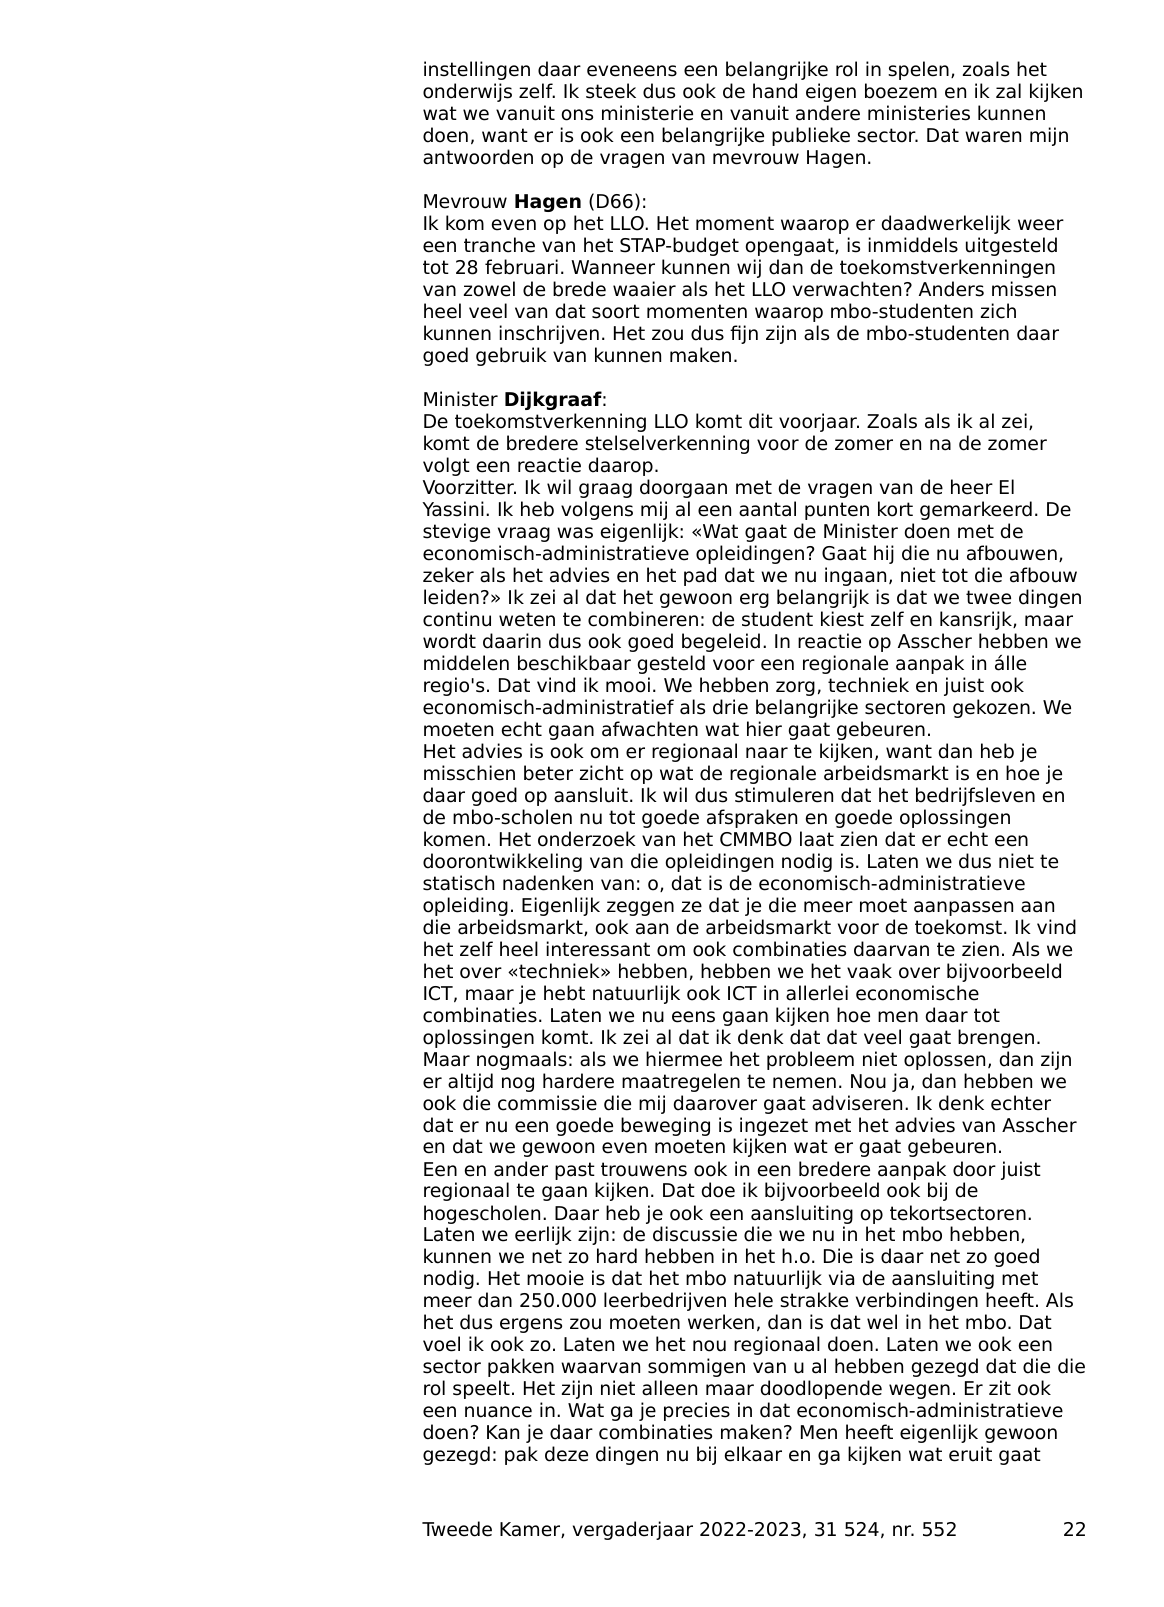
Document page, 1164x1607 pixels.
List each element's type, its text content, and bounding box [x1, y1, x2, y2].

text Voorzitter. Ik wil graag doorgaan met de vragen van de heer El Yassini. Ik heb volgens mij al een aantal punten kort gemarkeerd. De stevige vraag was eigenlijk: «Wat gaat de Minister doen met de economisch-administratieve opleidingen? Gaat hij die nu afbouwen, zeker als het advies en het pad dat we nu ingaan, niet tot die afbouw leiden?» Ik zei al dat het gewoon erg belangrijk is dat we twee dingen continu weten te combineren: de student kiest zelf en kansrijk, maar wordt daarin dus ook goed begeleid. In reactie op Asscher hebben we middelen beschikbaar gesteld voor een regionale aanpak in álle regio's. Dat vind ik mooi. We hebben zorg, techniek en juist ook economisch-administratief als drie belangrijke sectoren gekozen. We moeten echt gaan afwachten wat hier gaat gebeuren. [422, 477, 1087, 741]
text Minister Dijkgraaf: [422, 389, 1087, 411]
text instellingen daar eveneens een belangrijke rol in spelen, zoals het onderwijs zelf. Ik steek dus ook de hand eigen boezem en ik zal kijken wat we vanuit ons ministerie en vanuit andere ministeries kunnen doen, want er is ook een belangrijke publieke sector. Dat waren mijn antwoorden op de vragen van mevrouw Hagen. [422, 59, 1087, 169]
text Een en ander past trouwens ook in een bredere aanpak door juist regionaal te gaan kijken. Dat doe ik bijvoorbeeld ook bij de hogescholen. Daar heb je ook een aansluiting op tekortsectoren. Laten we eerlijk zijn: de discussie die we nu in het mbo hebben, kunnen we net zo hard hebben in het h.o. Die is daar net zo goed nodig. Het mooie is dat het mbo natuurlijk via de aansluiting met meer dan 250.000 leerbedrijven hele strakke verbindingen heeft. Als het dus ergens zou moeten werken, dan is dat wel in het mbo. Dat voel ik ook zo. Laten we het nou regionaal doen. Laten we ook een sector pakken waarvan sommigen van u al hebben gezegd dat die die rol speelt. Het zijn niet alleen maar doodlopende wegen. Er zit ook een nuance in. Wat ga je precies in dat economisch-administratieve doen? Kan je daar combinaties maken? Men heeft eigenlijk gewoon gezegd: pak deze dingen nu bij elkaar en ga kijken wat eruit gaat [422, 1158, 1087, 1466]
text Ik kom even op het LLO. Het moment waarop er daadwerkelijk weer een tranche van het STAP-budget opengaat, is inmiddels uitgesteld tot 28 februari. Wanneer kunnen wij dan de toekomstverkenningen van zowel de brede waaier als het LLO verwachten? Anders missen heel veel van dat soort momenten waarop mbo-studenten zich kunnen inschrijven. Het zou dus fijn zijn als de mbo-studenten daar goed gebruik van kunnen maken. [422, 213, 1087, 367]
text Het advies is ook om er regionaal naar te kijken, want dan heb je misschien beter zicht op wat de regionale arbeidsmarkt is en hoe je daar goed op aansluit. Ik wil dus stimuleren dat het bedrijfsleven en de mbo-scholen nu tot goede afspraken en goede oplossingen komen. Het onderzoek van het CMMBO laat zien dat er echt een doorontwikkeling van die opleidingen nodig is. Laten we dus niet te statisch nadenken van: o, dat is de economisch-administratieve opleiding. Eigenlijk zeggen ze dat je die meer moet aanpassen aan die arbeidsmarkt, ook aan de arbeidsmarkt voor de toekomst. Ik vind het zelf heel interessant om ook combinaties daarvan te zien. Als we het over «techniek» hebben, hebben we het vaak over bijvoorbeeld ICT, maar je hebt natuurlijk ook ICT in allerlei economische combinaties. Laten we nu eens gaan kijken hoe men daar tot oplossingen komt. Ik zei al dat ik denk dat dat veel gaat brengen. Maar nogmaals: als we hiermee het probleem niet oplossen, dan zijn er altijd nog hardere maatregelen te nemen. Nou ja, dan hebben we ook die commissie die mij daarover gaat adviseren. Ik denk echter dat er nu een goede beweging is ingezet met het advies van Asscher en dat we gewoon even moeten kijken wat er gaat gebeuren. [422, 741, 1087, 1158]
text De toekomstverkenning LLO komt dit voorjaar. Zoals als ik al zei, komt de bredere stelselverkenning voor de zomer en na de zomer volgt een reactie daarop. [422, 411, 1087, 477]
text Mevrouw Hagen (D66): [422, 191, 1087, 213]
